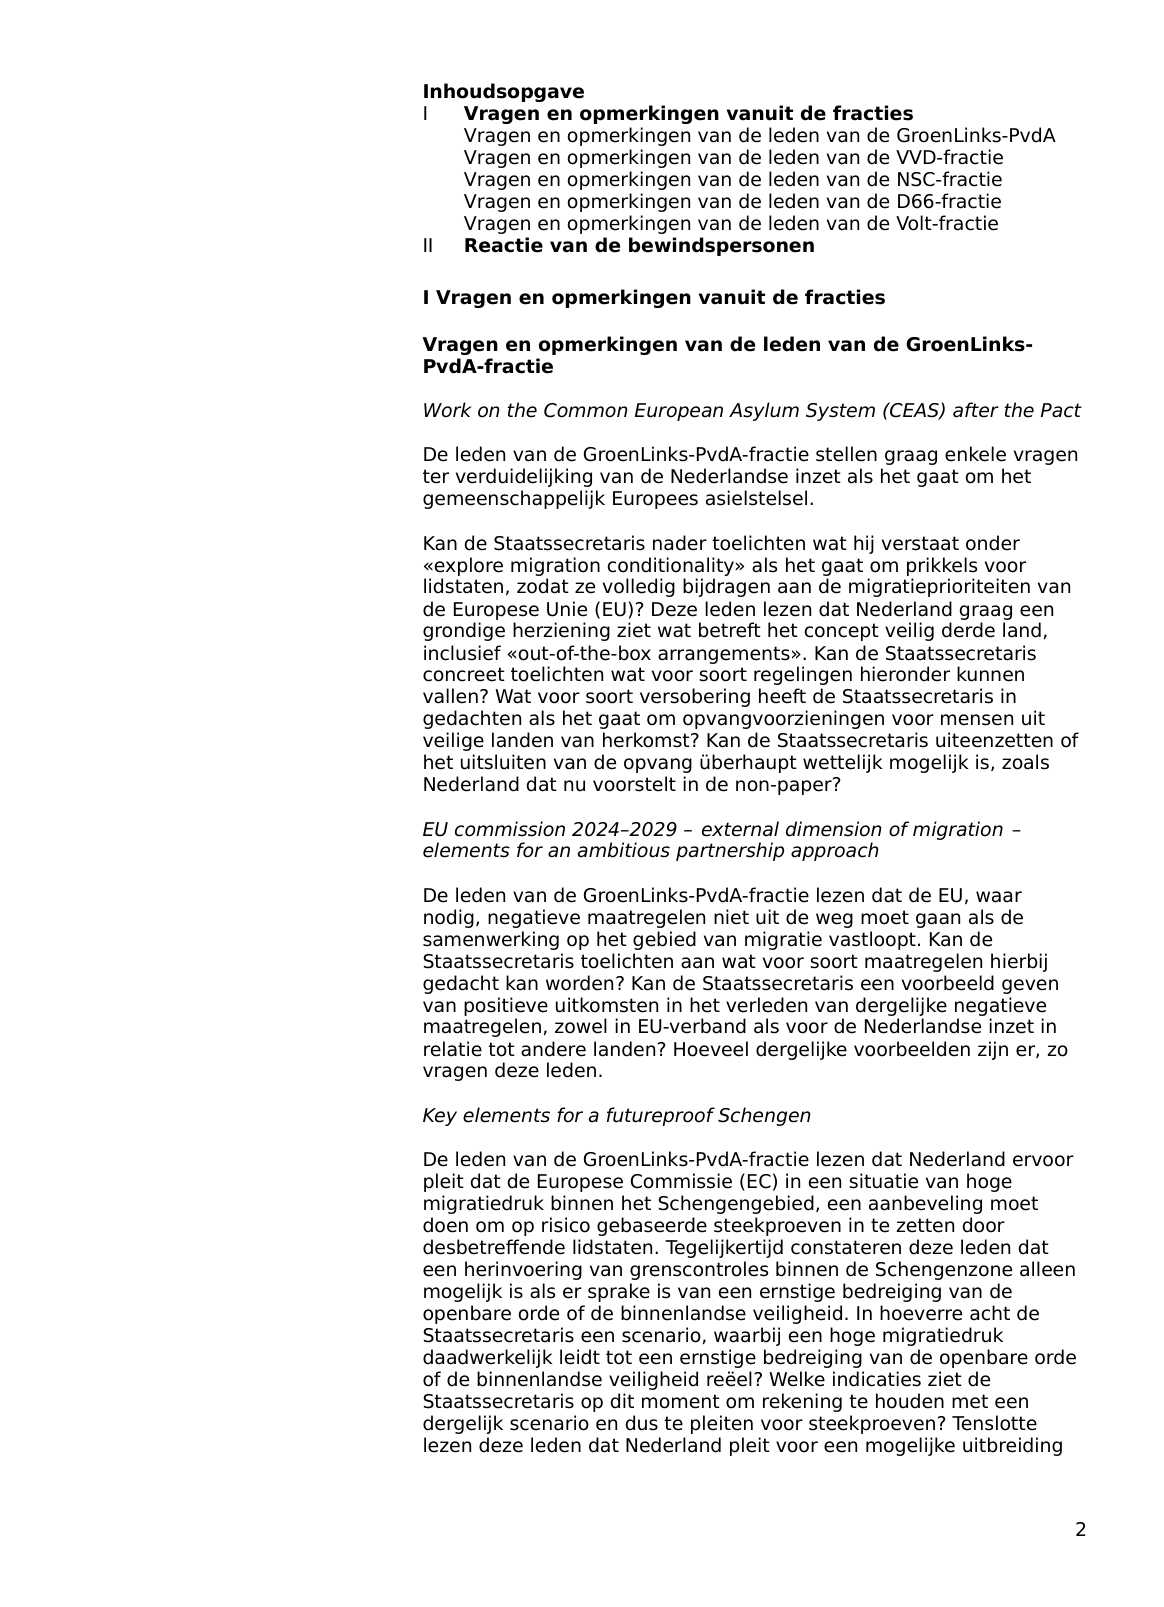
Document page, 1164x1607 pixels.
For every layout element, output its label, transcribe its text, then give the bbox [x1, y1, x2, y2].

text De leden van de GroenLinks-PvdA-fractie stellen graag enkele vragen ter verduidelijking van de Nederlandse inzet als het gaat om het gemeenschappelijk Europees asielstelsel. [422, 444, 1087, 510]
text De leden van de GroenLinks-PvdA-fractie lezen dat Nederland ervoor pleit dat de Europese Commissie (EC) in een situatie van hoge migratiedruk binnen het Schengengebied, een aanbeveling moet doen om op risico gebaseerde steekproeven in te zetten door desbetreffende lidstaten. Tegelijkertijd constateren deze leden dat een herinvoering van grenscontroles binnen de Schengenzone alleen mogelijk is als er sprake is van een ernstige bedreiging van de openbare orde of de binnenlandse veiligheid. In hoeverre acht de Staatssecretaris een scenario, waarbij een hoge migratiedruk daadwerkelijk leidt tot een ernstige bedreiging van de openbare orde of de binnenlandse veiligheid reëel? Welke indicaties ziet de Staatssecretaris op dit moment om rekening te houden met een dergelijk scenario en dus te pleiten voor steekproeven? Tenslotte lezen deze leden dat Nederland pleit voor een mogelijke uitbreiding [422, 1149, 1087, 1456]
subtitle I Vragen en opmerkingen vanuit de fracties [422, 287, 1087, 309]
text Vragen en opmerkingen van de leden van de VVD-fractie [464, 147, 1087, 169]
text Kan de Staatssecretaris nader toelichten wat hij verstaat onder «explore migration conditionality» als het gaat om prikkels voor lidstaten, zodat ze volledig bijdragen aan de migratieprioriteiten van de Europese Unie (EU)? Deze leden lezen dat Nederland graag een grondige herziening ziet wat betreft het concept veilig derde land, inclusief «out-of-the-box arrangements». Kan de Staatssecretaris concreet toelichten wat voor soort regelingen hieronder kunnen vallen? Wat voor soort versobering heeft de Staatssecretaris in gedachten als het gaat om opvangvoorzieningen voor mensen uit veilige landen van herkomst? Kan de Staatssecretaris uiteenzetten of het uitsluiten van de opvang überhaupt wettelijk mogelijk is, zoals Nederland dat nu voorstelt in de non-paper? [422, 532, 1087, 796]
subtitle Inhoudsopgave [422, 81, 1087, 103]
subtitle Vragen en opmerkingen van de leden van de GroenLinks-PvdA-fractie [422, 334, 1087, 378]
text Vragen en opmerkingen van de leden van de GroenLinks-PvdA [464, 125, 1087, 147]
subtitle EU commission 2024–2029 – external dimension of migration – elements for an ambitious partnership approach [422, 818, 1087, 862]
text Vragen en opmerkingen van de leden van de Volt-fractie [464, 213, 1087, 235]
text De leden van de GroenLinks-PvdA-fractie lezen dat de EU, waar nodig, negatieve maatregelen niet uit de weg moet gaan als de samenwerking op het gebied van migratie vastloopt. Kan de Staatssecretaris toelichten aan wat voor soort maatregelen hierbij gedacht kan worden? Kan de Staatssecretaris een voorbeeld geven van positieve uitkomsten in het verleden van dergelijke negatieve maatregelen, zowel in EU-verband als voor de Nederlandse inzet in relatie tot andere landen? Hoeveel dergelijke voorbeelden zijn er, zo vragen deze leden. [422, 884, 1087, 1082]
text II Reactie van de bewindspersonen [422, 235, 1087, 257]
text Vragen en opmerkingen van de leden van de NSC-fractie [464, 169, 1087, 191]
subtitle Key elements for a futureproof Schengen [422, 1104, 1087, 1127]
text Vragen en opmerkingen van de leden van de D66-fractie [464, 191, 1087, 213]
subtitle Work on the Common European Asylum System (CEAS) after the Pact [422, 400, 1087, 422]
text I Vragen en opmerkingen vanuit de fracties [422, 103, 1087, 125]
